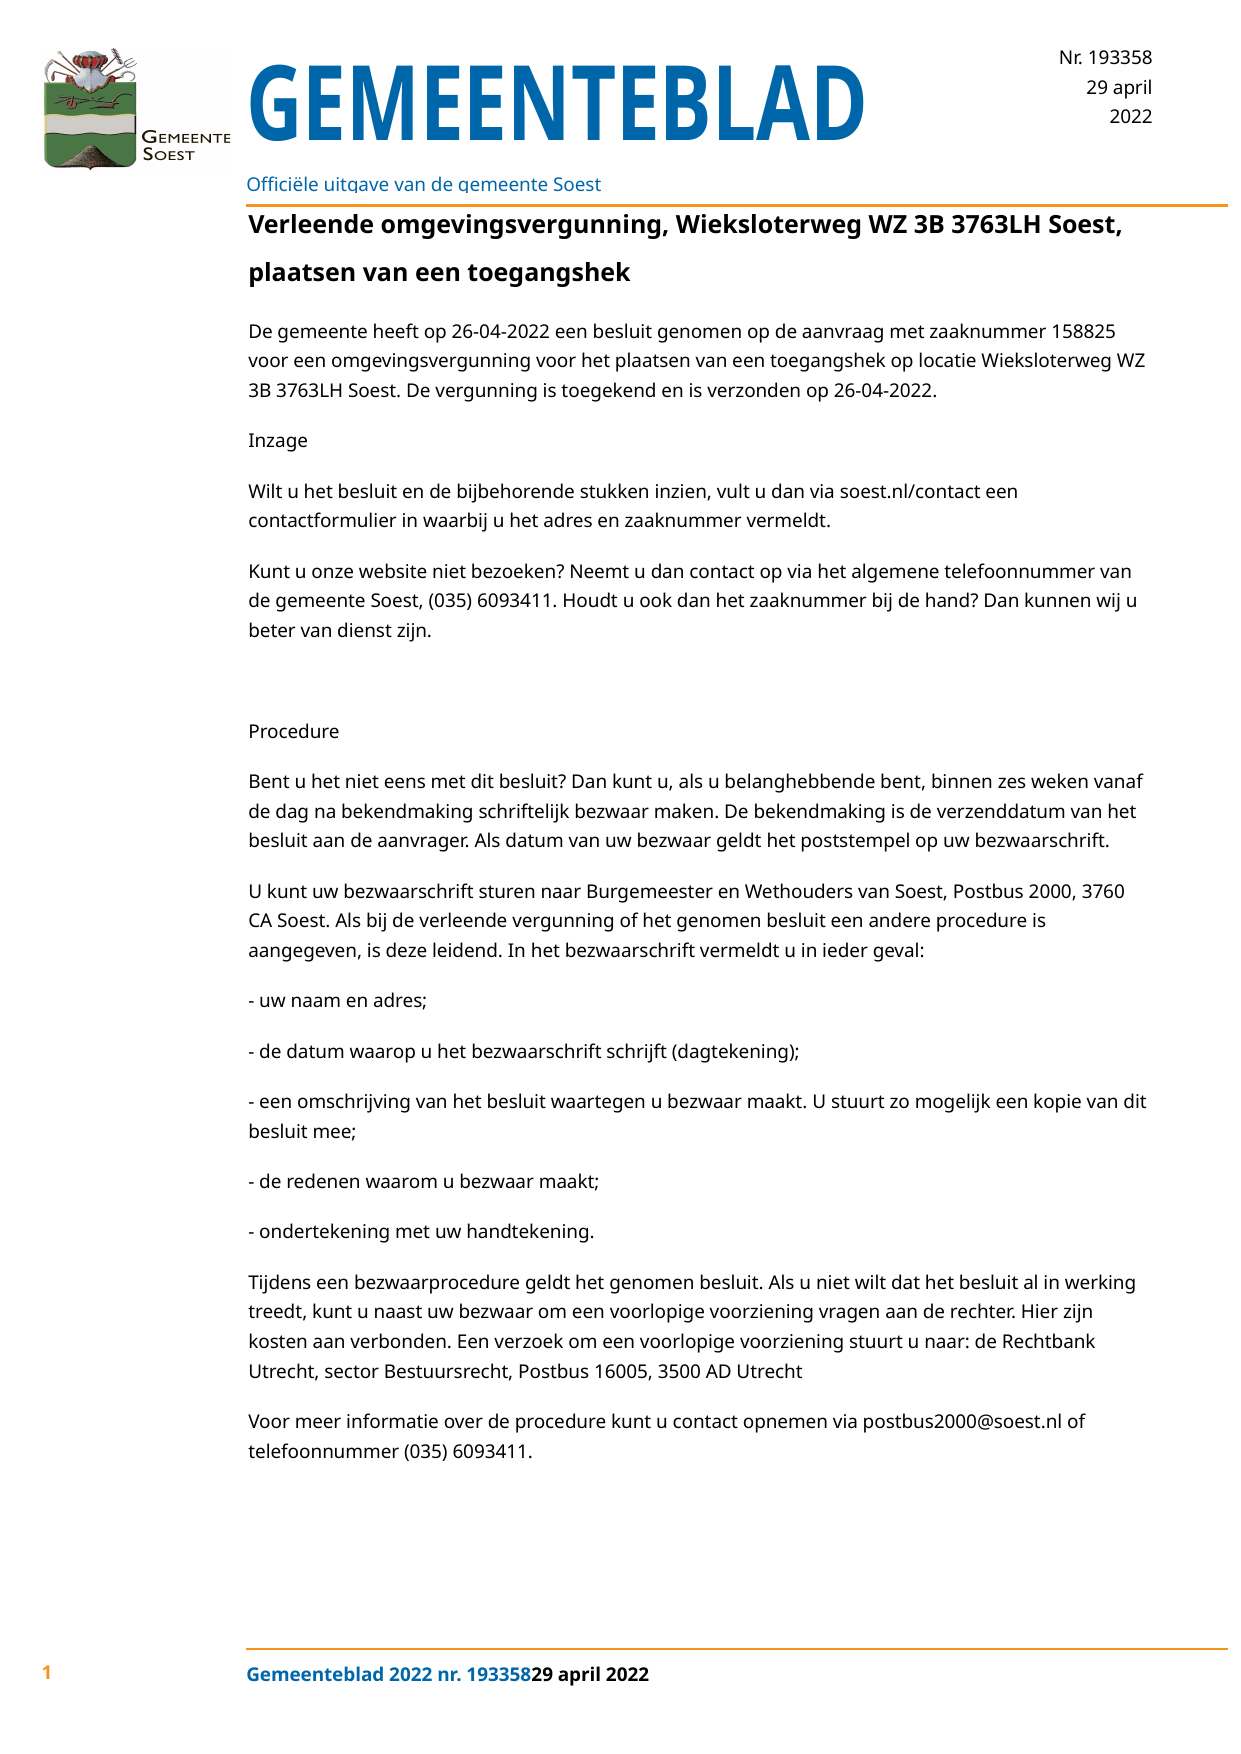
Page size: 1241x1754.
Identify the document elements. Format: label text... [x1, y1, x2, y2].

text - uw naam en adres; [248, 987, 1152, 1013]
text Inzage [248, 427, 1152, 453]
text U kunt uw bezwaarschrift sturen naar Burgemeester en Wethouders van Soest, Postbus 2000, 3760 CA Soest. Als bij de verleende vergunning of het genomen besluit een andere procedure is aangegeven, is deze leidend. In het bezwaarschrift vermeldt u in ieder geval: [248, 878, 1152, 963]
text Kunt u onze website niet bezoeken? Neemt u dan contact op via het algemene telefoonnummer van de gemeente Soest, (035) 6093411. Houdt u ook dan het zaaknummer bij de hand? Dan kunnen wij u beter van dienst zijn. [248, 558, 1152, 643]
text Wilt u het besluit en de bijbehorende stukken inzien, vult u dan via soest.nl/contact een contactformulier in waarbij u het adres en zaaknummer vermeldt. [248, 478, 1152, 533]
text Voor meer informatie over de procedure kunt u contact opnemen via postbus2000@soest.nl of telefoonnummer (035) 6093411. [248, 1408, 1152, 1464]
text Verleende omgevingsvergunning, Wieksloterweg WZ 3B 3763LH Soest, plaatsen van een toegangshek [248, 207, 1152, 288]
text Tijdens een bezwaarprocedure geldt het genomen besluit. Als u niet wilt dat het besluit al in werking treedt, kunt u naast uw bezwaar om een voorlopige voorziening vragen aan de rechter. Hier zijn kosten aan verbonden. Een verzoek om een voorlopige voorziening stuurt u naar: de Rechtbank Utrecht, sector Bestuursrecht, Postbus 16005, 3500 AD Utrecht [248, 1269, 1152, 1384]
text - een omschrijving van het besluit waartegen u bezwaar maakt. U stuurt zo mogelijk een kopie van dit besluit mee; [248, 1088, 1152, 1144]
text Procedure [248, 718, 1152, 744]
picture [41, 47, 231, 172]
text - ondertekening met uw handtekening. [248, 1219, 1152, 1244]
text Bent u het niet eens met dit besluit? Dan kunt u, als u belanghebbende bent, binnen zes weken vanaf de dag na bekendmaking schriftelijk bezwaar maken. De bekendmaking is de verzenddatum van het besluit aan de aanvrager. Als datum van uw bezwaar geldt het poststempel op uw bezwaarschrift. [248, 768, 1152, 853]
text - de redenen waarom u bezwaar maakt; [248, 1168, 1152, 1194]
text - de datum waarop u het bezwaarschrift schrijft (dagtekening); [248, 1038, 1152, 1064]
text De gemeente heeft op 26-04-2022 een besluit genomen op de aanvraag met zaaknummer 158825 voor een omgevingsvergunning voor het plaatsen van een toegangshek op locatie Wieksloterweg WZ 3B 3763LH Soest. De vergunning is toegekend en is verzonden op 26-04-2022. [248, 318, 1152, 403]
